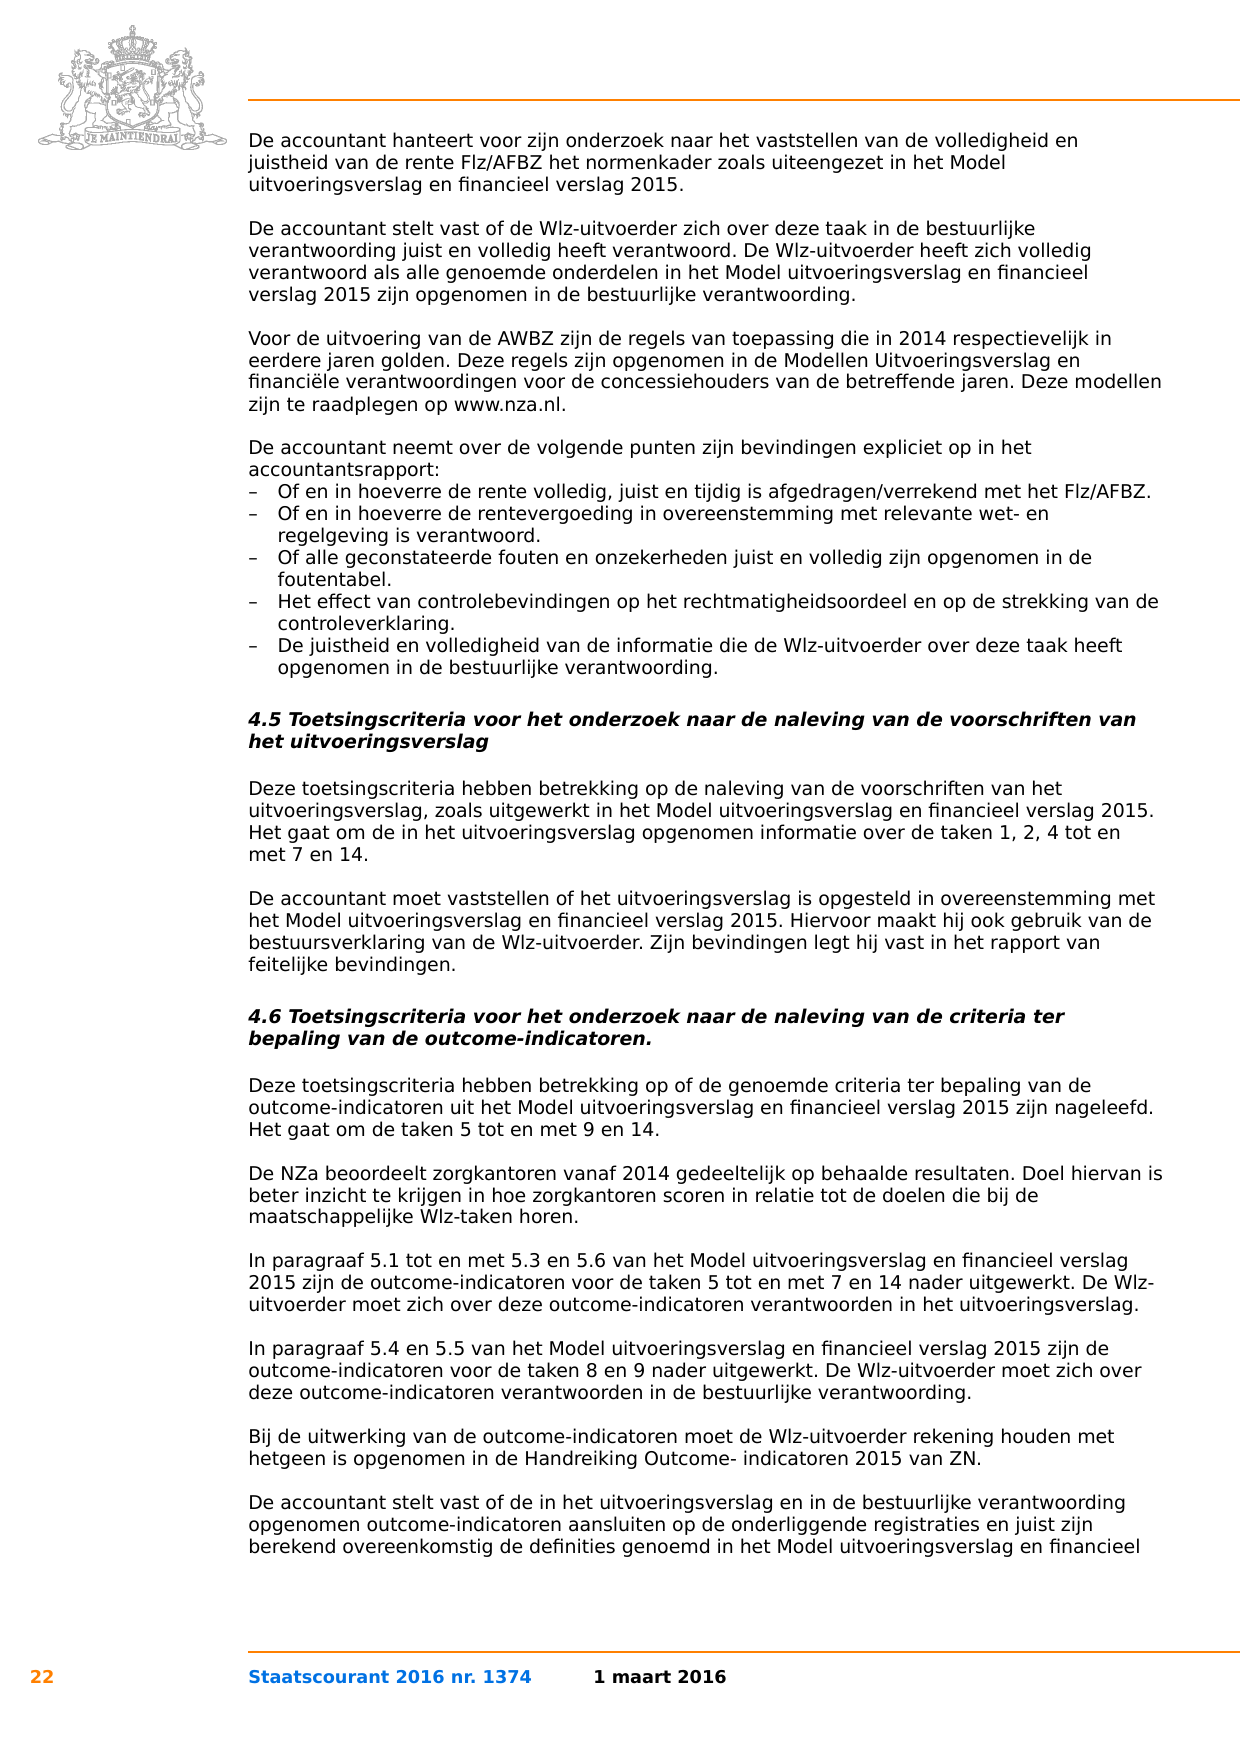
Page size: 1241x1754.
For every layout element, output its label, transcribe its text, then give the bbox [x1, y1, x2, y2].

text De NZa beoordeelt zorgkantoren vanaf 2014 gedeeltelijk op behaalde resultaten. Doel hiervan is beter inzicht te krijgen in hoe zorgkantoren scoren in relatie tot de doelen die bij de maatschappelijke Wlz-taken horen. [248, 1162, 1163, 1228]
text – De juistheid en volledigheid van de informatie die de Wlz-uitvoerder over deze taak heeft opgenomen in de bestuurlijke verantwoording. [248, 635, 1163, 679]
text – Of alle geconstateerde fouten en onzekerheden juist en volledig zijn opgenomen in de foutentabel. [248, 547, 1163, 591]
picture [38, 25, 227, 150]
text – Het effect van controlebevindingen op het rechtmatigheidsoordeel en op de strekking van de controleverklaring. [248, 591, 1163, 635]
text De accountant hanteert voor zijn onderzoek naar het vaststellen van de volledigheid en juistheid van de rente Flz/AFBZ het normenkader zoals uiteengezet in het Model uitvoeringsverslag en financieel verslag 2015. [248, 130, 1163, 196]
subtitle 4.6 Toetsingscriteria voor het onderzoek naar de naleving van de criteria ter bepaling van de outcome-indicatoren. [248, 1006, 1163, 1050]
text – Of en in hoeverre de rente volledig, juist en tijdig is afgedragen/verrekend met het Flz/AFBZ. [248, 481, 1163, 503]
text De accountant stelt vast of de Wlz-uitvoerder zich over deze taak in de bestuurlijke verantwoording juist en volledig heeft verantwoord. De Wlz-uitvoerder heeft zich volledig verantwoord als alle genoemde onderdelen in het Model uitvoeringsverslag en financieel verslag 2015 zijn opgenomen in de bestuurlijke verantwoording. [248, 218, 1163, 306]
text In paragraaf 5.4 en 5.5 van het Model uitvoeringsverslag en financieel verslag 2015 zijn de outcome-indicatoren voor de taken 8 en 9 nader uitgewerkt. De Wlz-uitvoerder moet zich over deze outcome-indicatoren verantwoorden in de bestuurlijke verantwoording. [248, 1338, 1163, 1404]
subtitle 4.5 Toetsingscriteria voor het onderzoek naar de naleving van de voorschriften van het uitvoeringsverslag [248, 709, 1163, 753]
text Deze toetsingscriteria hebben betrekking op de naleving van de voorschriften van het uitvoeringsverslag, zoals uitgewerkt in het Model uitvoeringsverslag en financieel verslag 2015. Het gaat om de in het uitvoeringsverslag opgenomen informatie over de taken 1, 2, 4 tot en met 7 en 14. [248, 778, 1163, 866]
text Bij de uitwerking van de outcome-indicatoren moet de Wlz-uitvoerder rekening houden met hetgeen is opgenomen in de Handreiking Outcome- indicatoren 2015 van ZN. [248, 1426, 1163, 1470]
text Deze toetsingscriteria hebben betrekking op of de genoemde criteria ter bepaling van de outcome-indicatoren uit het Model uitvoeringsverslag en financieel verslag 2015 zijn nageleefd. Het gaat om de taken 5 tot en met 9 en 14. [248, 1075, 1163, 1141]
text De accountant stelt vast of de in het uitvoeringsverslag en in de bestuurlijke verantwoording opgenomen outcome-indicatoren aansluiten op de onderliggende registraties en juist zijn berekend overeenkomstig de definities genoemd in het Model uitvoeringsverslag en financieel [248, 1492, 1163, 1558]
text In paragraaf 5.1 tot en met 5.3 en 5.6 van het Model uitvoeringsverslag en financieel verslag 2015 zijn de outcome-indicatoren voor de taken 5 tot en met 7 en 14 nader uitgewerkt. De Wlz-uitvoerder moet zich over deze outcome-indicatoren verantwoorden in het uitvoeringsverslag. [248, 1250, 1163, 1316]
text De accountant moet vaststellen of het uitvoeringsverslag is opgesteld in overeenstemming met het Model uitvoeringsverslag en financieel verslag 2015. Hiervoor maakt hij ook gebruik van de bestuursverklaring van de Wlz-uitvoerder. Zijn bevindingen legt hij vast in het rapport van feitelijke bevindingen. [248, 888, 1163, 976]
text – Of en in hoeverre de rentevergoeding in overeenstemming met relevante wet- en regelgeving is verantwoord. [248, 503, 1163, 547]
text De accountant neemt over de volgende punten zijn bevindingen expliciet op in het accountantsrapport: [248, 437, 1163, 481]
text Voor de uitvoering van de AWBZ zijn de regels van toepassing die in 2014 respectievelijk in eerdere jaren golden. Deze regels zijn opgenomen in de Modellen Uitvoeringsverslag en financiële verantwoordingen voor de concessiehouders van de betreffende jaren. Deze modellen zijn te raadplegen op www.nza.nl. [248, 327, 1163, 415]
